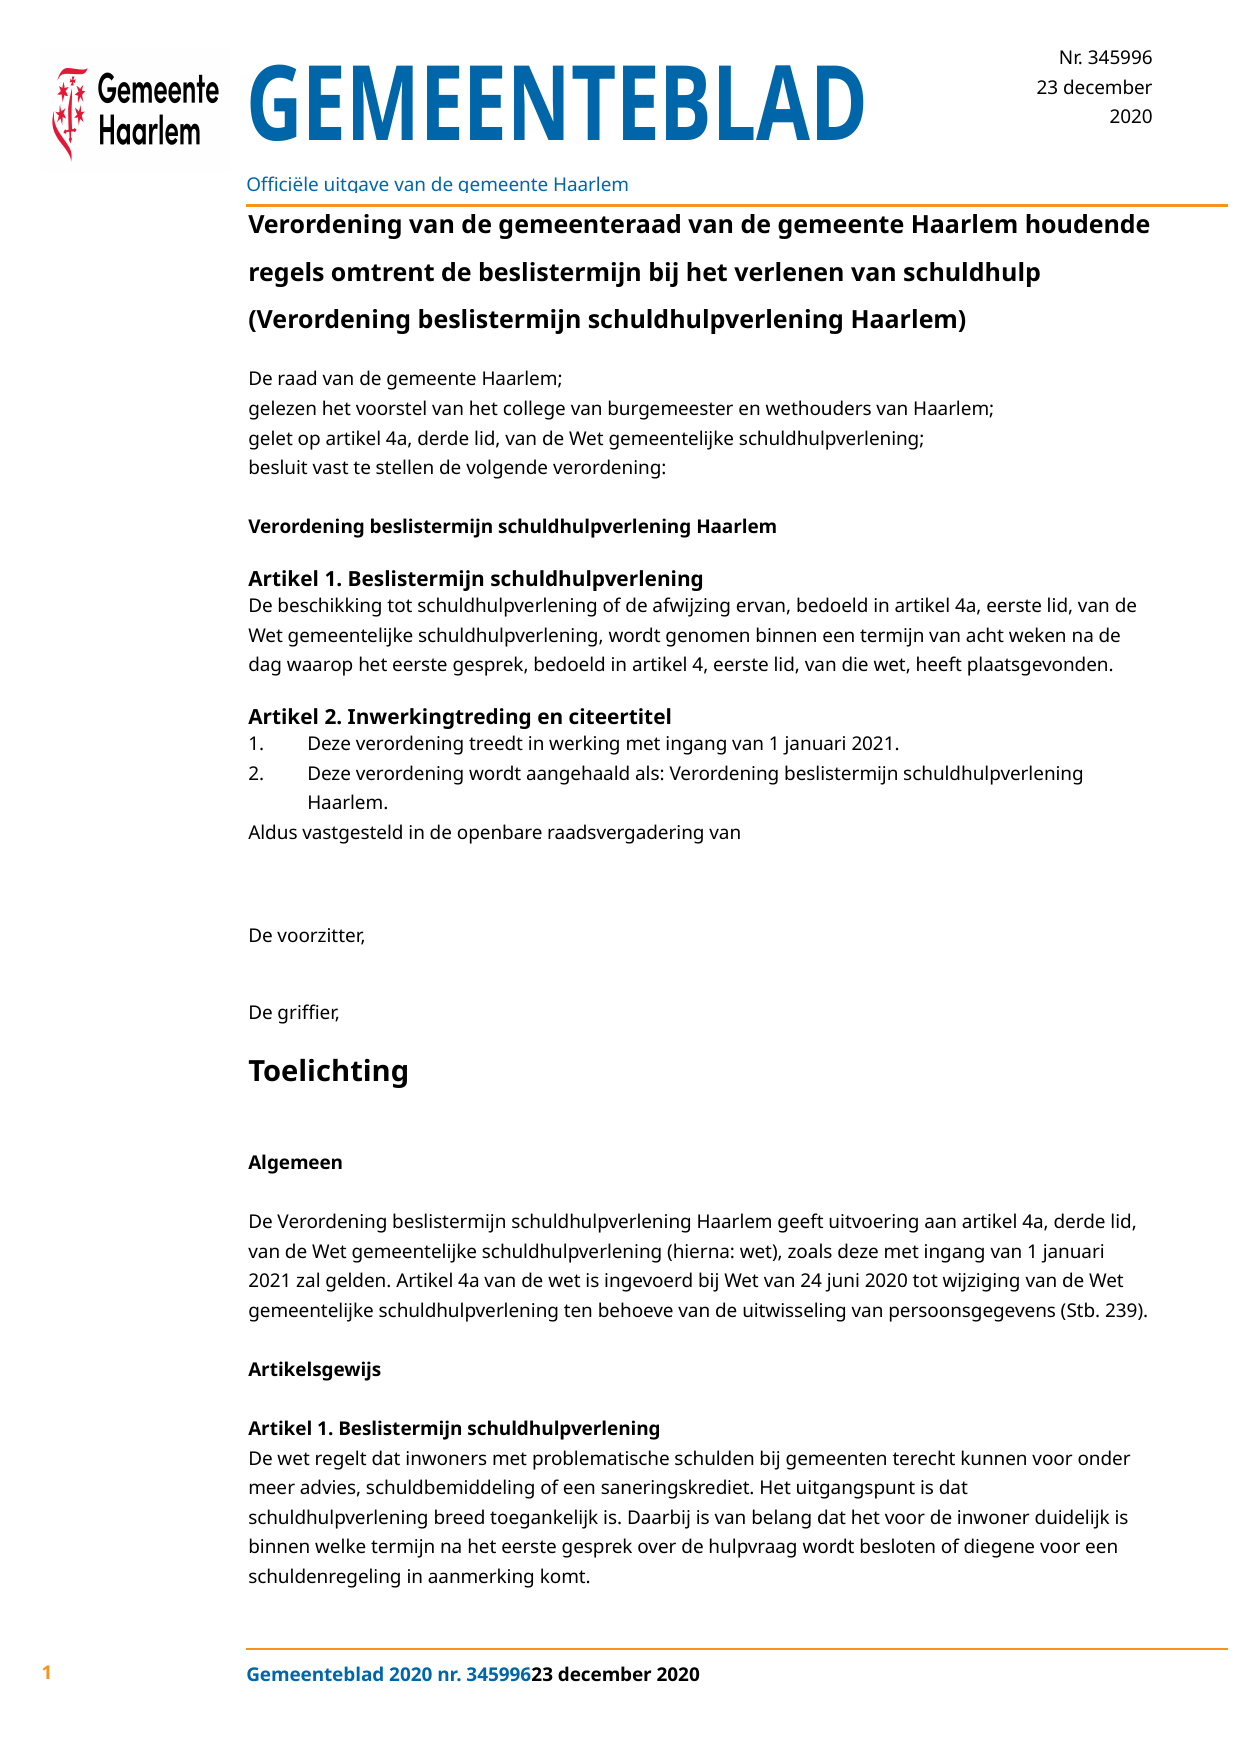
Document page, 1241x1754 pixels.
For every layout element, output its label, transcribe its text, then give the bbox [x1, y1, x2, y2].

text Verordening beslistermijn schuldhulpverlening Haarlem [248, 513, 1152, 539]
text Artikel 1. Beslistermijn schuldhulpverlening [248, 564, 1152, 592]
text De raad van de gemeente Haarlem; [248, 366, 1152, 391]
text gelet op artikel 4a, derde lid, van de Wet gemeentelijke schuldhulpverlening; [248, 425, 1152, 450]
text Artikelsgewijs [248, 1356, 1152, 1382]
text gelezen het voorstel van het college van burgemeester en wethouders van Haarlem; [248, 395, 1152, 421]
text De griffier, [248, 999, 1152, 1025]
text Algemeen [248, 1149, 1152, 1175]
picture [41, 47, 231, 172]
text Artikel 1. Beslistermijn schuldhulpverlening [248, 1415, 1152, 1441]
text De beschikking tot schuldhulpverlening of de afwijzing ervan, bedoeld in artikel 4a, eerste lid, van de Wet gemeentelijke schuldhulpverlening, wordt genomen binnen een termijn van acht weken na de dag waarop het eerste gesprek, bedoeld in artikel 4, eerste lid, van die wet, heeft plaatsgevonden. [248, 592, 1152, 677]
text Artikel 2. Inwerkingtreding en citeertitel [248, 702, 1152, 730]
text De voorzitter, [248, 922, 1152, 948]
list Deze verordening treedt in werking met ingang van 1 januari 2021. [248, 730, 1152, 756]
list Deze verordening wordt aangehaald als: Verordening beslistermijn schuldhulpverlening Haarlem. [248, 760, 1152, 815]
text besluit vast te stellen de volgende verordening: [248, 454, 1152, 480]
text De wet regelt dat inwoners met problematische schulden bij gemeenten terecht kunnen voor onder meer advies, schuldbemiddeling of een saneringskrediet. Het uitgangspunt is dat schuldhulpverlening breed toegankelijk is. Daarbij is van belang dat het voor de inwoner duidelijk is binnen welke termijn na het eerste gesprek over de hulpvraag wordt besloten of diegene voor een schuldenregeling in aanmerking komt. [248, 1445, 1152, 1589]
text Aldus vastgesteld in de openbare raadsvergadering van [248, 819, 1152, 845]
text De Verordening beslistermijn schuldhulpverlening Haarlem geeft uitvoering aan artikel 4a, derde lid, van de Wet gemeentelijke schuldhulpverlening (hierna: wet), zoals deze met ingang van 1 januari 2021 zal gelden. Artikel 4a van de wet is ingevoerd bij Wet van 24 juni 2020 tot wijziging van de Wet gemeentelijke schuldhulpverlening ten behoeve van de uitwisseling van persoonsgegevens (Stb. 239). [248, 1208, 1152, 1323]
text Toelichting [248, 1051, 1152, 1090]
text Verordening van de gemeenteraad van de gemeente Haarlem houdende regels omtrent de beslistermijn bij het verlenen van schuldhulp (Verordening beslistermijn schuldhulpverlening Haarlem) [248, 207, 1152, 336]
